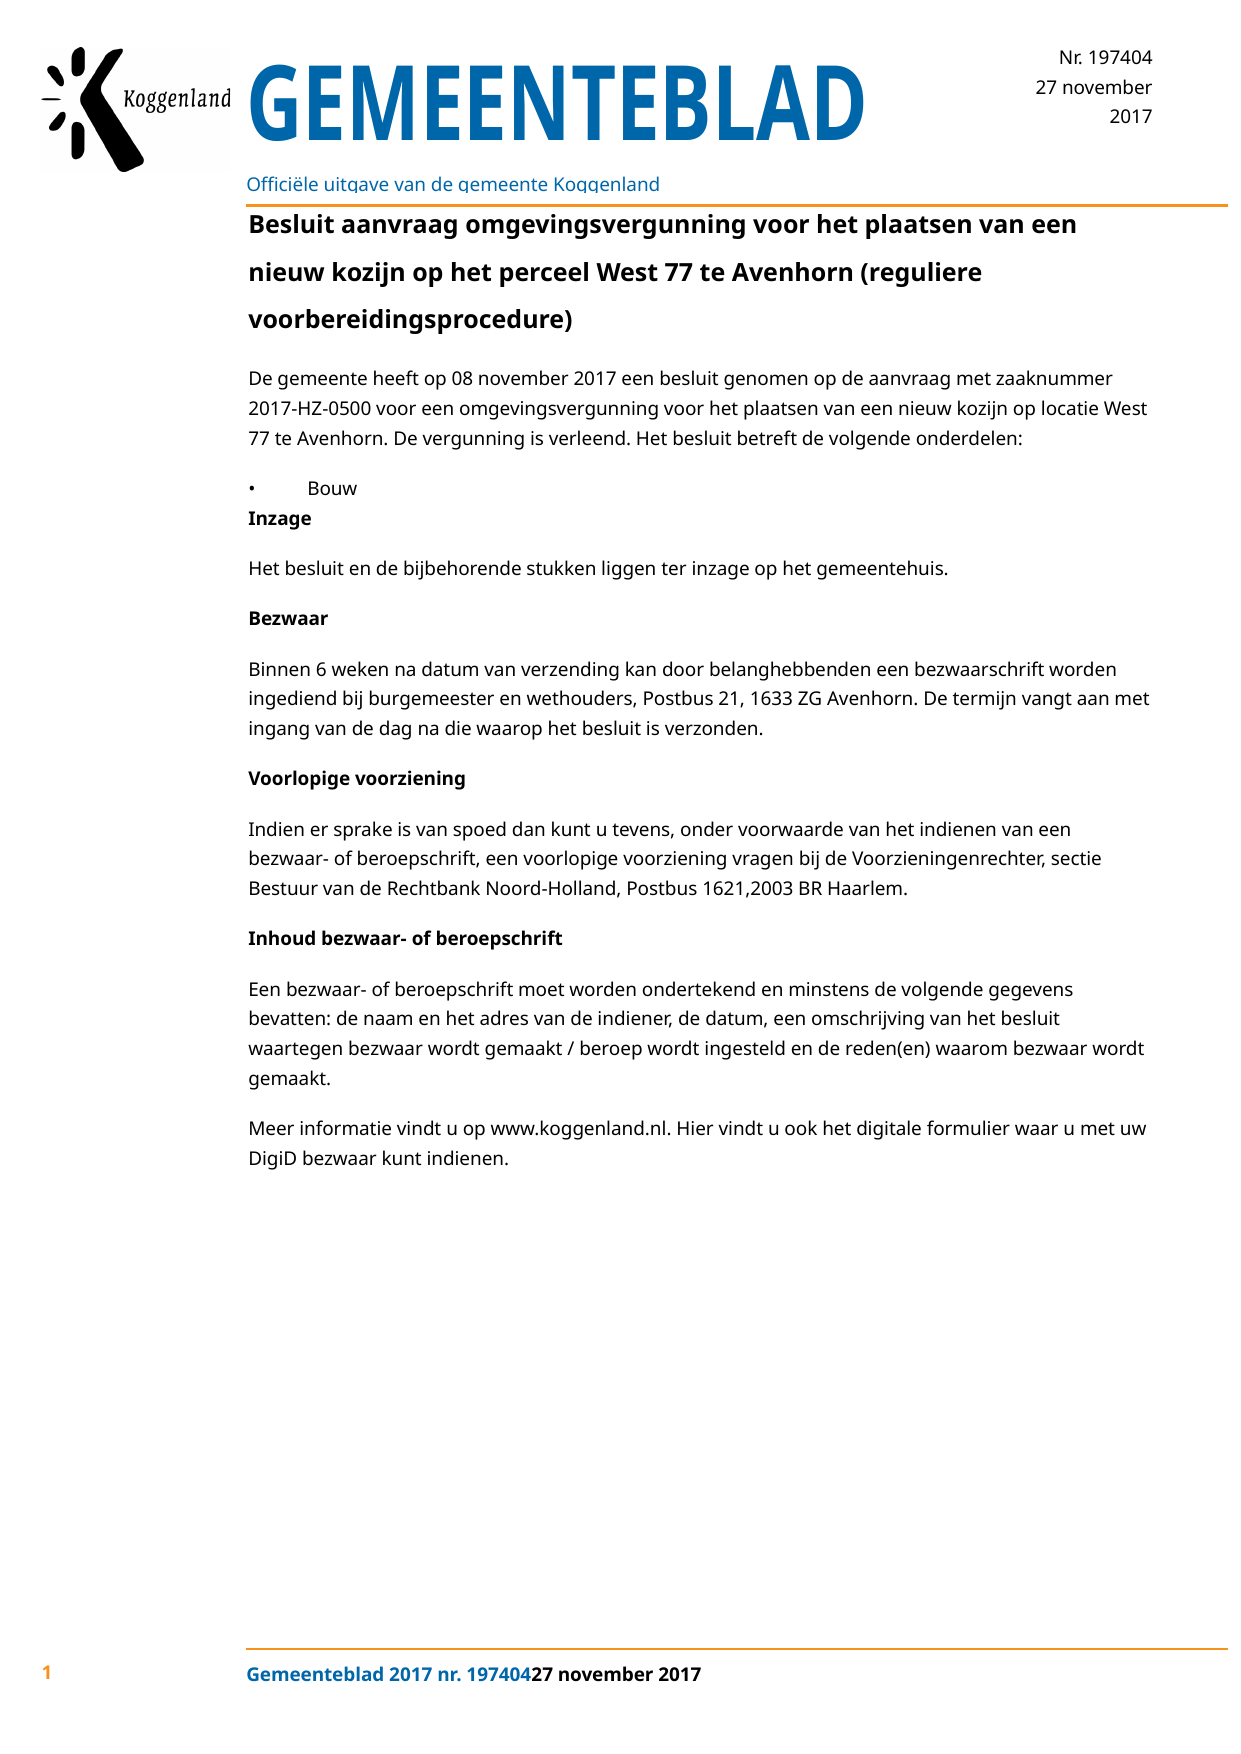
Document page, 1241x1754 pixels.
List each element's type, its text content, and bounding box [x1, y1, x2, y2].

list Bouw [248, 475, 1152, 501]
text De gemeente heeft op 08 november 2017 een besluit genomen op de aanvraag met zaaknummer 2017-HZ-0500 voor een omgevingsvergunning voor het plaatsen van een nieuw kozijn op locatie West 77 te Avenhorn. De vergunning is verleend. Het besluit betreft de volgende onderdelen: [248, 366, 1152, 450]
text Indien er sprake is van spoed dan kunt u tevens, onder voorwaarde van het indienen van een bezwaar- of beroepschrift, een voorlopige voorziening vragen bij de Voorzieningenrechter, sectie Bestuur van de Rechtbank Noord-Holland, Postbus 1621,2003 BR Haarlem. [248, 816, 1152, 901]
text Voorlopige voorziening [248, 766, 1152, 791]
text Inhoud bezwaar- of beroepschrift [248, 926, 1152, 951]
text Een bezwaar- of beroepschrift moet worden ondertekend en minstens de volgende gegevens bevatten: de naam en het adres van de indiener, de datum, een omschrijving van het besluit waartegen bezwaar wordt gemaakt / beroep wordt ingesteld en de reden(en) waarom bezwaar wordt gemaakt. [248, 976, 1152, 1090]
text Meer informatie vindt u op www.koggenland.nl. Hier vindt u ook het digitale formulier waar u met uw DigiD bezwaar kunt indienen. [248, 1115, 1152, 1170]
text Inzage [248, 505, 1152, 530]
text Het besluit en de bijbehorende stukken liggen ter inzage op het gemeentehuis. [248, 555, 1152, 581]
text Binnen 6 weken na datum van verzending kan door belanghebbenden een bezwaarschrift worden ingediend bij burgemeester en wethouders, Postbus 21, 1633 ZG Avenhorn. De termijn vangt aan met ingang van de dag na die waarop het besluit is verzonden. [248, 656, 1152, 741]
text Bezwaar [248, 606, 1152, 631]
text Besluit aanvraag omgevingsvergunning voor het plaatsen van een nieuw kozijn op het perceel West 77 te Avenhorn (reguliere voorbereidingsprocedure) [248, 207, 1152, 336]
picture [41, 47, 231, 172]
